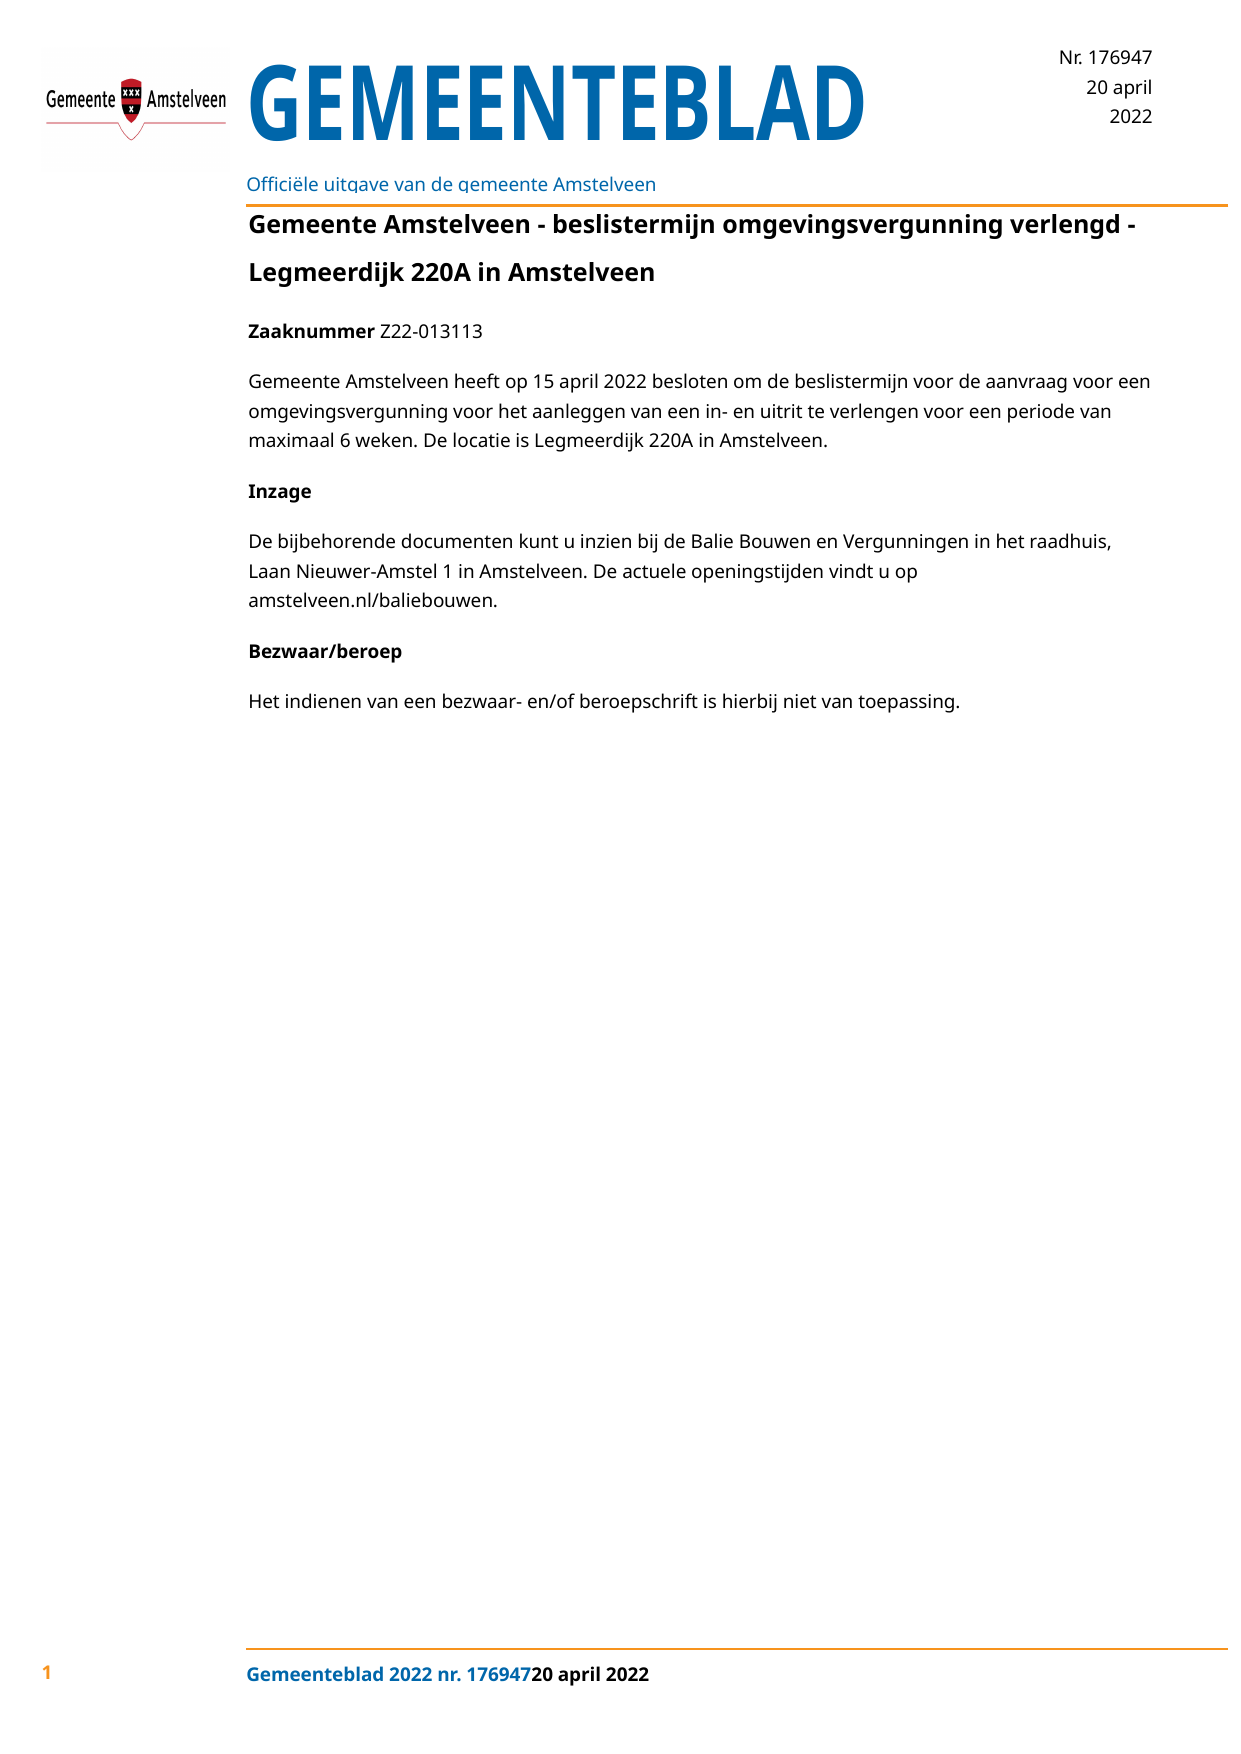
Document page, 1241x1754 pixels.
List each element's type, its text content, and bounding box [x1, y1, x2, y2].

picture [41, 47, 231, 172]
text De bijbehorende documenten kunt u inzien bij de Balie Bouwen en Vergunningen in het raadhuis, Laan Nieuwer-Amstel 1 in Amstelveen. De actuele openingstijden vindt u op amstelveen.nl/baliebouwen. [248, 528, 1152, 613]
text Gemeente Amstelveen heeft op 15 april 2022 besloten om de beslistermijn voor de aanvraag voor een omgevingsvergunning voor het aanleggen van een in- en uitrit te verlengen voor een periode van maximaal 6 weken. De locatie is Legmeerdijk 220A in Amstelveen. [248, 368, 1152, 453]
text Zaaknummer Z22-013113 [248, 318, 1152, 344]
text Bezwaar/beroep [248, 638, 1152, 664]
text Gemeente Amstelveen - beslistermijn omgevingsvergunning verlengd - Legmeerdijk 220A in Amstelveen [248, 207, 1152, 288]
text Het indienen van een bezwaar- en/of beroepschrift is hierbij niet van toepassing. [248, 688, 1152, 714]
text Inzage [248, 478, 1152, 504]
